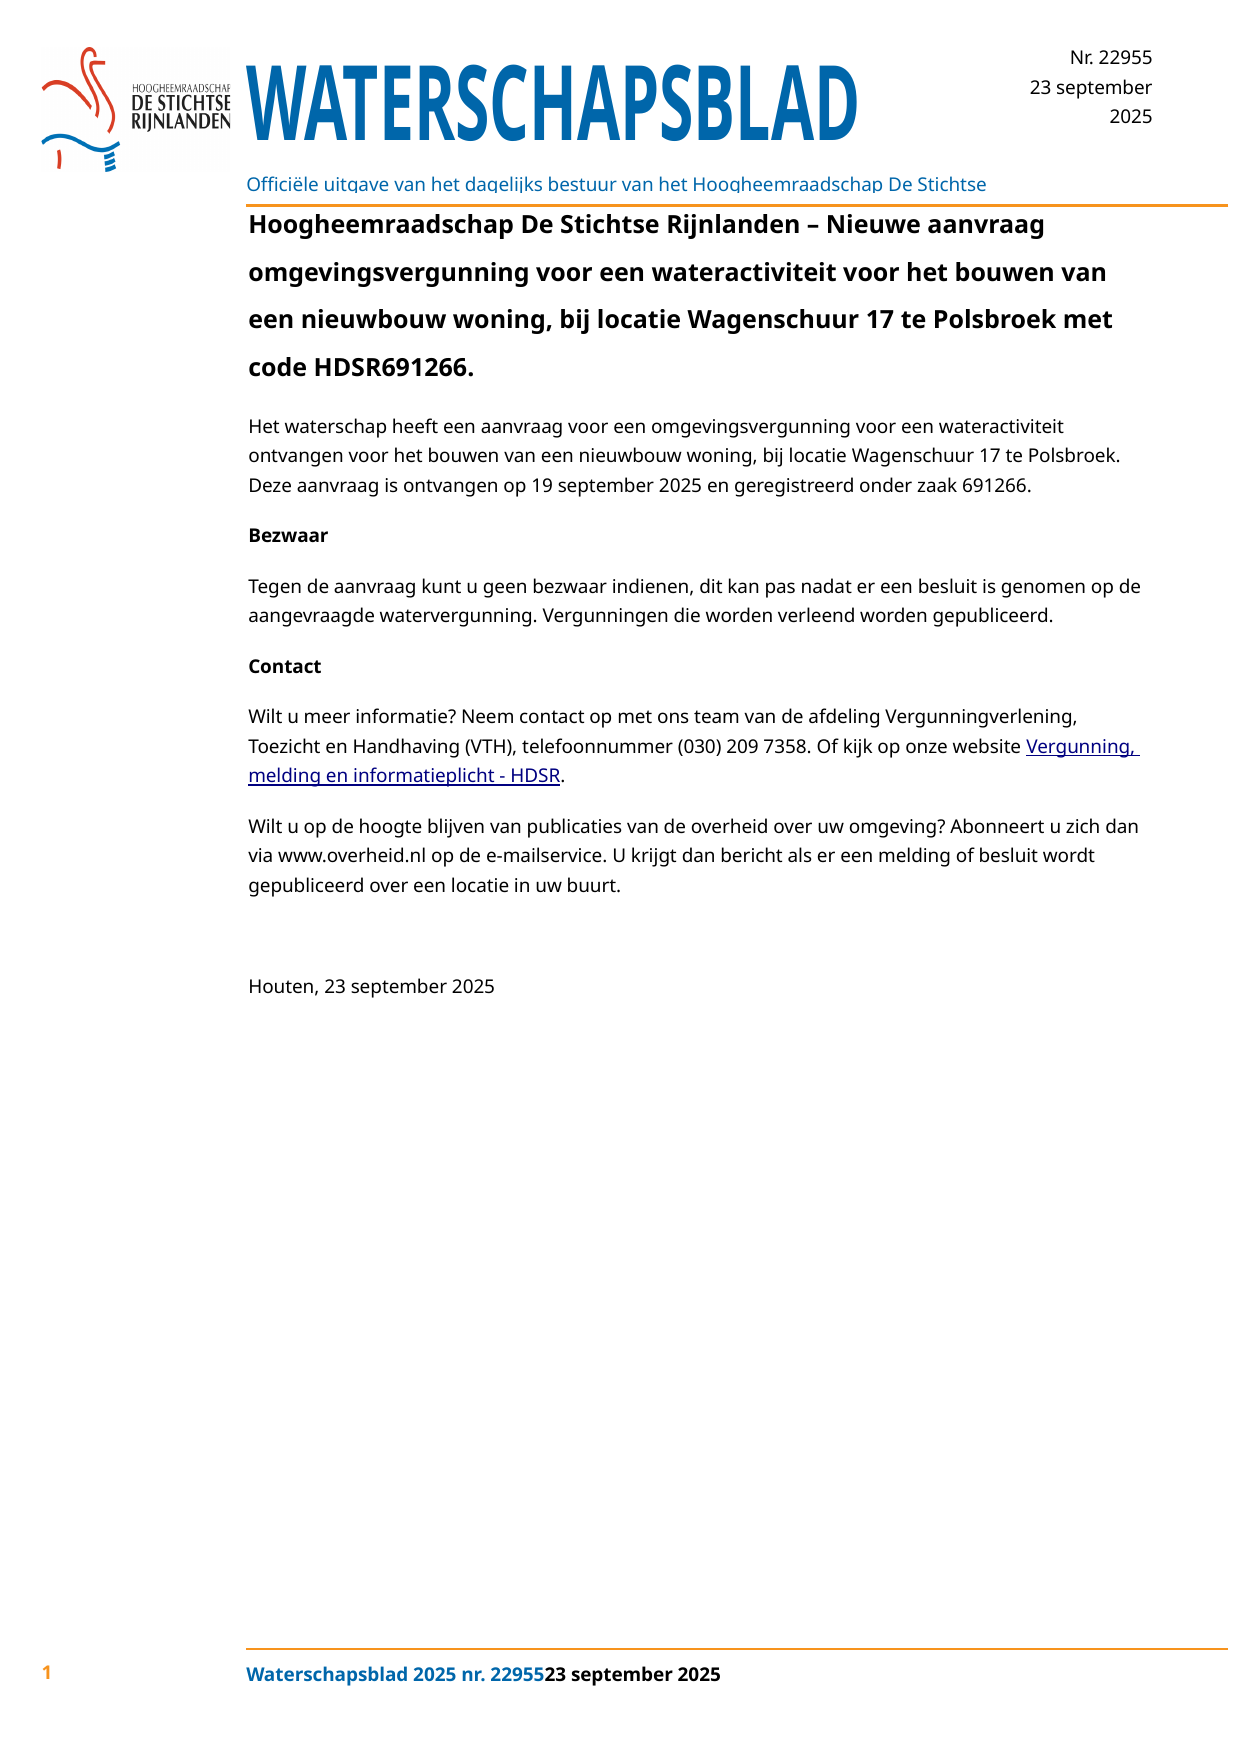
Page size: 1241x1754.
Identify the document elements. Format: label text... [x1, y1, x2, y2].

text Contact [248, 653, 1152, 679]
text Hoogheemraadschap De Stichtse Rijnlanden – Nieuwe aanvraag omgevingsvergunning voor een wateractiviteit voor het bouwen van een nieuwbouw woning, bij locatie Wagenschuur 17 te Polsbroek met code HDSR691266. [248, 207, 1152, 384]
text Houten, 23 september 2025 [248, 973, 1152, 999]
picture [41, 47, 231, 172]
text Wilt u op de hoogte blijven van publicaties van de overheid over uw omgeving? Abonneert u zich dan via www.overheid.nl op de e-mailservice. U krijgt dan bericht als er een melding of besluit wordt gepubliceerd over een locatie in uw buurt. [248, 813, 1152, 898]
text Het waterschap heeft een aanvraag voor een omgevingsvergunning voor een wateractiviteit ontvangen voor het bouwen van een nieuwbouw woning, bij locatie Wagenschuur 17 te Polsbroek. Deze aanvraag is ontvangen op 19 september 2025 en geregistreerd onder zaak 691266. [248, 413, 1152, 498]
text Tegen de aanvraag kunt u geen bezwaar indienen, dit kan pas nadat er een besluit is genomen op de aangevraagde watervergunning. Vergunningen die worden verleend worden gepubliceerd. [248, 573, 1152, 628]
text Bezwaar [248, 523, 1152, 548]
text Wilt u meer informatie? Neem contact op met ons team van de afdeling Vergunningverlening, Toezicht en Handhaving (VTH), telefoonnummer (030) 209 7358. Of kijk op onze website Vergunning, melding en informatieplicht - HDSR. [248, 703, 1152, 788]
